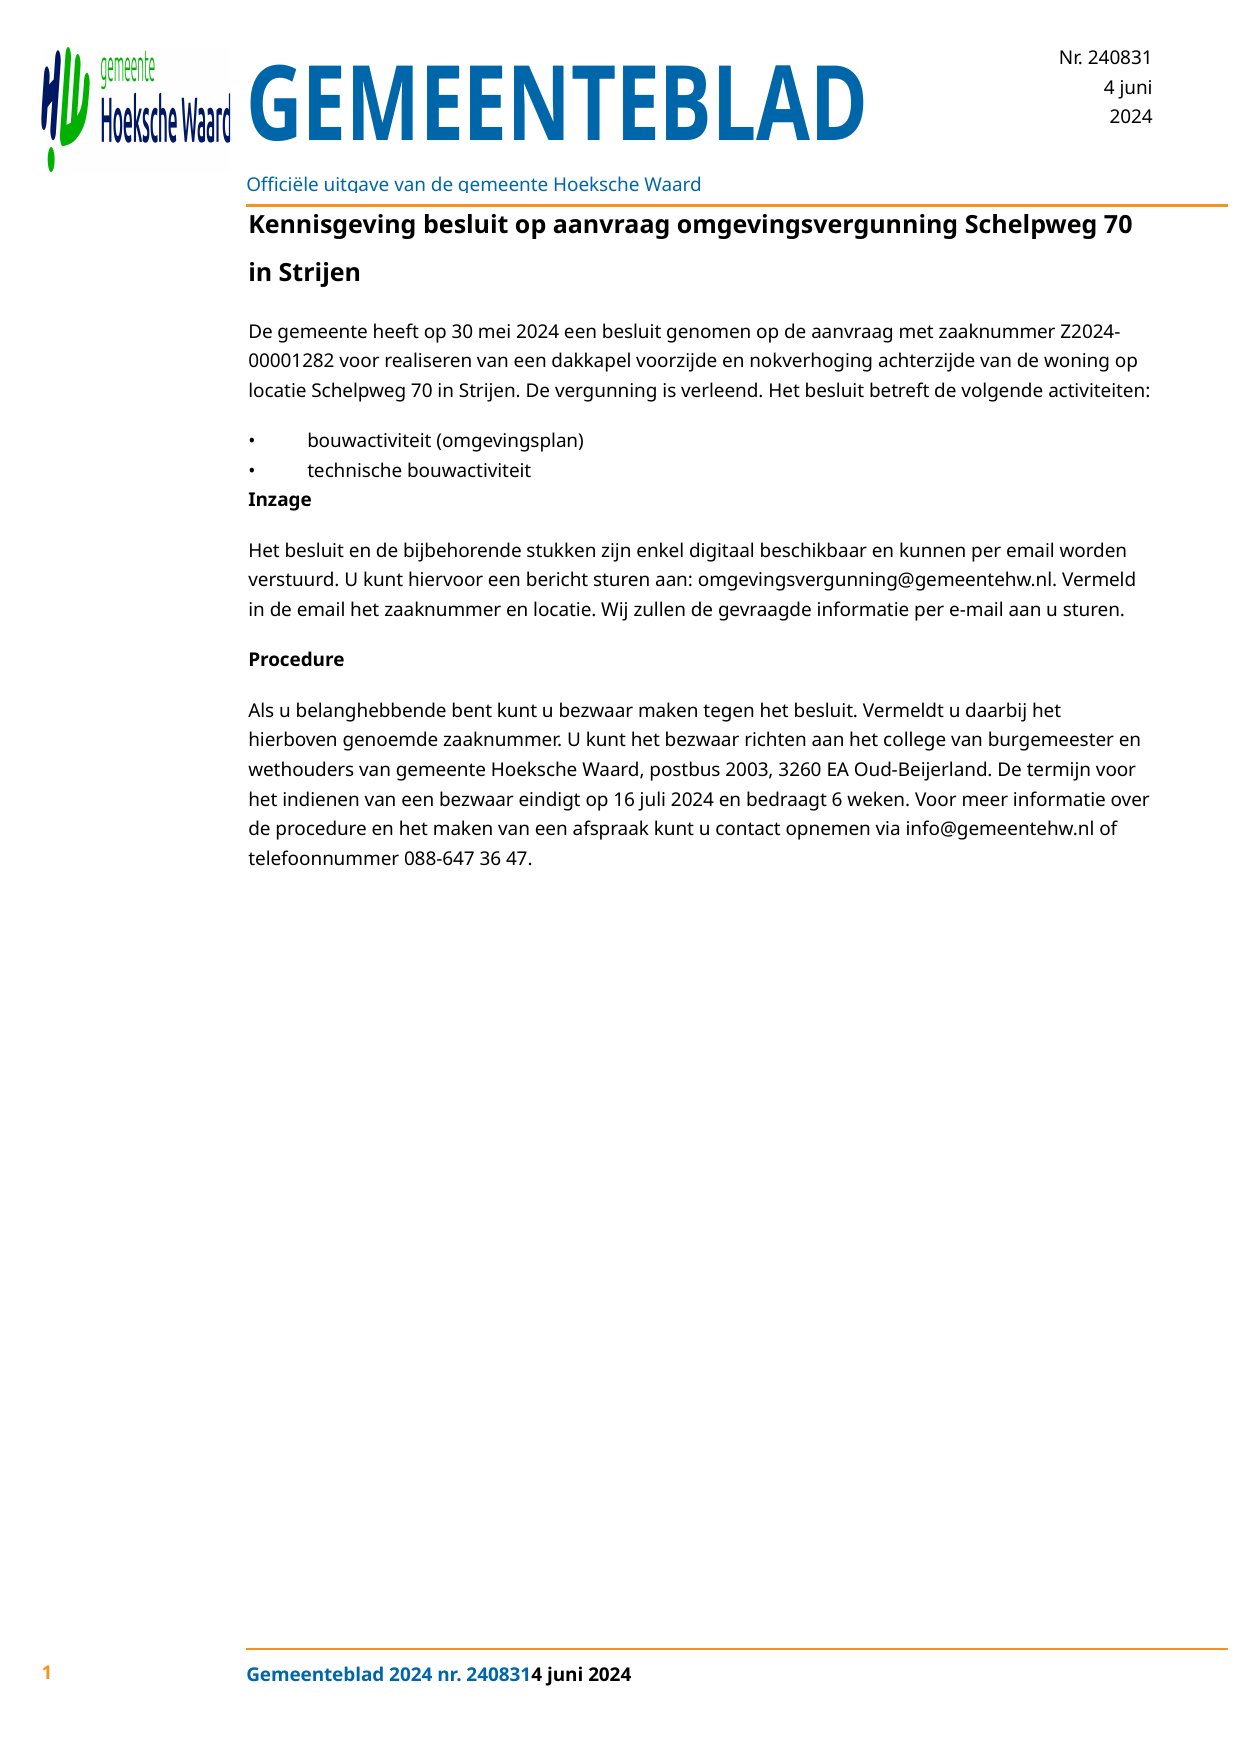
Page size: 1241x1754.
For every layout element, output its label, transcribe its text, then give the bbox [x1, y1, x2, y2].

list bouwactiviteit (omgevingsplan) [248, 427, 1152, 453]
text Als u belanghebbende bent kunt u bezwaar maken tegen het besluit. Vermeldt u daarbij het hierboven genoemde zaaknummer. U kunt het bezwaar richten aan het college van burgemeester en wethouders van gemeente Hoeksche Waard, postbus 2003, 3260 EA Oud-Beijerland. De termijn voor het indienen van een bezwaar eindigt op 16 juli 2024 en bedraagt 6 weken. Voor meer informatie over de procedure en het maken van een afspraak kunt u contact opnemen via info@gemeentehw.nl of telefoonnummer 088-647 36 47. [248, 697, 1152, 871]
text Het besluit en de bijbehorende stukken zijn enkel digitaal beschikbaar en kunnen per email worden verstuurd. U kunt hiervoor een bericht sturen aan: omgevingsvergunning@gemeentehw.nl. Vermeld in de email het zaaknummer en locatie. Wij zullen de gevraagde informatie per e-mail aan u sturen. [248, 537, 1152, 622]
text Kennisgeving besluit op aanvraag omgevingsvergunning Schelpweg 70 in Strijen [248, 207, 1152, 288]
picture [41, 47, 231, 172]
list technische bouwactiviteit [248, 457, 1152, 483]
text Inzage [248, 487, 1152, 512]
text De gemeente heeft op 30 mei 2024 een besluit genomen op de aanvraag met zaaknummer Z2024-00001282 voor realiseren van een dakkapel voorzijde en nokverhoging achterzijde van de woning op locatie Schelpweg 70 in Strijen. De vergunning is verleend. Het besluit betreft de volgende activiteiten: [248, 318, 1152, 403]
text Procedure [248, 647, 1152, 672]
